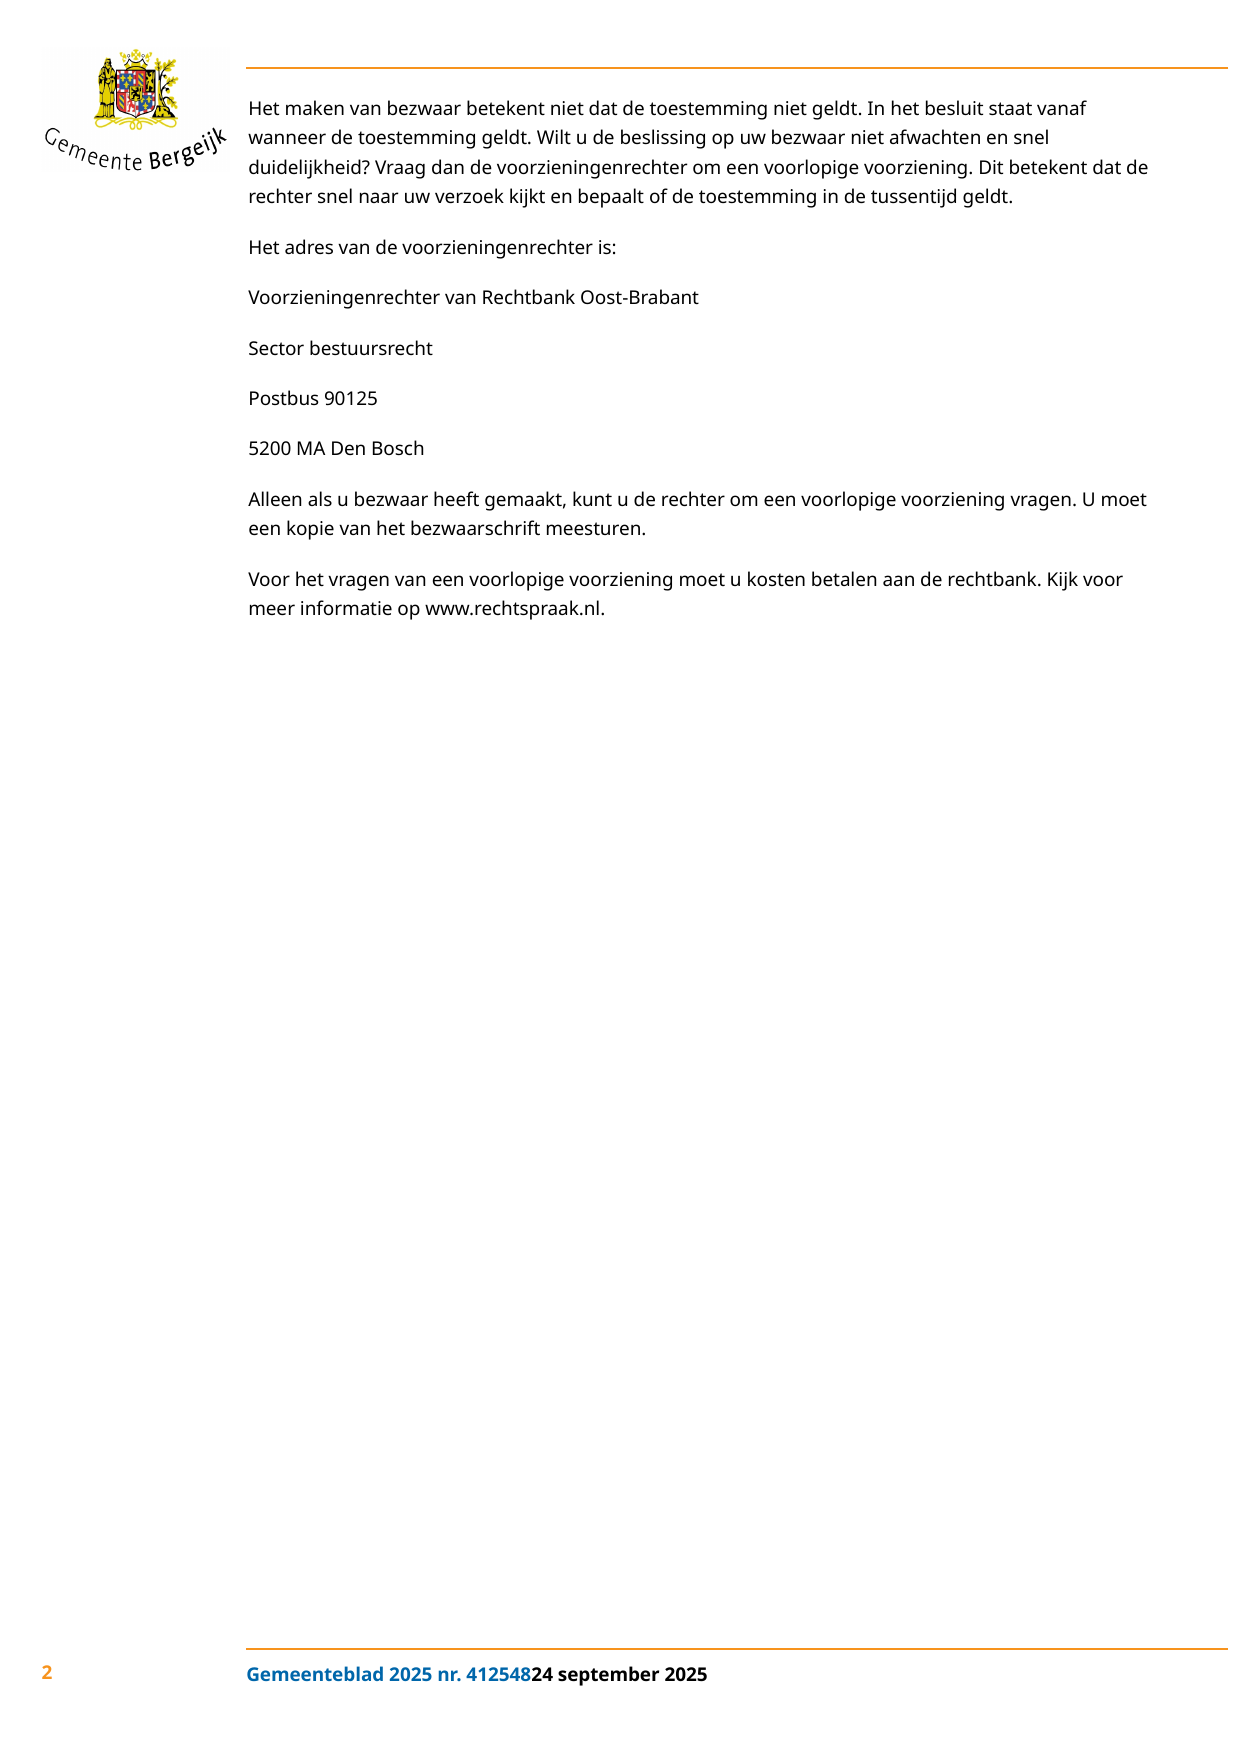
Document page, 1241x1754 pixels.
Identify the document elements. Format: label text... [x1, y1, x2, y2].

text Sector bestuursrecht [248, 335, 1152, 361]
text Voor het vragen van een voorlopige voorziening moet u kosten betalen aan de rechtbank. Kijk voor meer informatie op www.rechtspraak.nl. [248, 566, 1152, 621]
picture [41, 47, 231, 172]
text Postbus 90125 [248, 385, 1152, 411]
text 5200 MA Den Bosch [248, 436, 1152, 461]
text Voorzieningenrechter van Rechtbank Oost-Brabant [248, 284, 1152, 310]
text Het maken van bezwaar betekent niet dat de toestemming niet geldt. In het besluit staat vanaf wanneer de toestemming geldt. Wilt u de beslissing op uw bezwaar niet afwachten en snel duidelijkheid? Vraag dan de voorzieningenrechter om een voorlopige voorziening. Dit betekent dat de rechter snel naar uw verzoek kijkt en bepaalt of de toestemming in de tussentijd geldt. [248, 95, 1152, 209]
text Alleen als u bezwaar heeft gemaakt, kunt u de rechter om een voorlopige voorziening vragen. U moet een kopie van het bezwaarschrift meesturen. [248, 486, 1152, 541]
text Het adres van de voorzieningenrechter is: [248, 234, 1152, 260]
